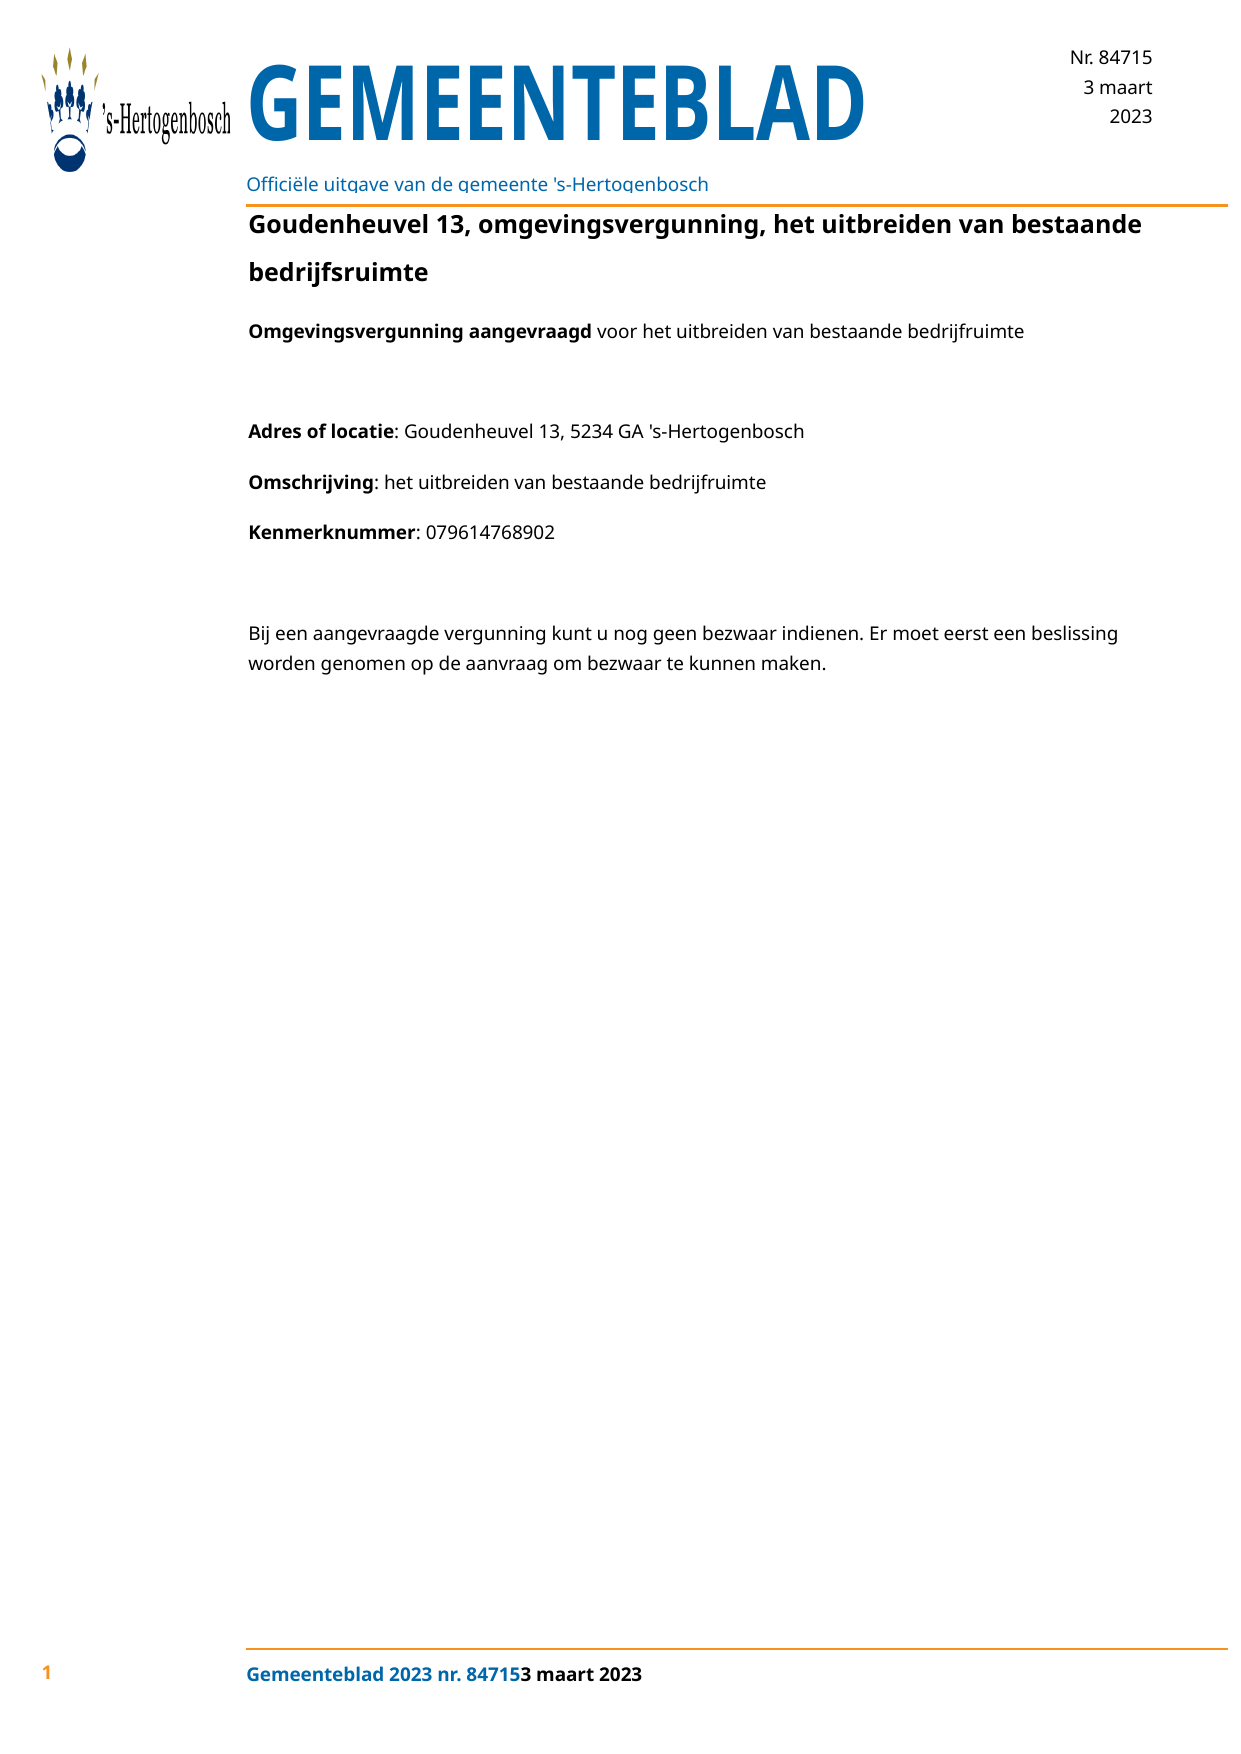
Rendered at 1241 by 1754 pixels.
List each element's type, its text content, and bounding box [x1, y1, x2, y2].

text Adres of locatie: Goudenheuvel 13, 5234 GA 's-Hertogenbosch [248, 419, 1152, 444]
picture [41, 47, 231, 172]
text Bij een aangevraagde vergunning kunt u nog geen bezwaar indienen. Er moet eerst een beslissing worden genomen op de aanvraag om bezwaar te kunnen maken. [248, 620, 1152, 676]
text Omgevingsvergunning aangevraagd voor het uitbreiden van bestaande bedrijfruimte [248, 318, 1152, 344]
text Omschrijving: het uitbreiden van bestaande bedrijfruimte [248, 469, 1152, 495]
text Goudenheuvel 13, omgevingsvergunning, het uitbreiden van bestaande bedrijfsruimte [248, 207, 1152, 288]
text Kenmerknummer: 079614768902 [248, 519, 1152, 545]
